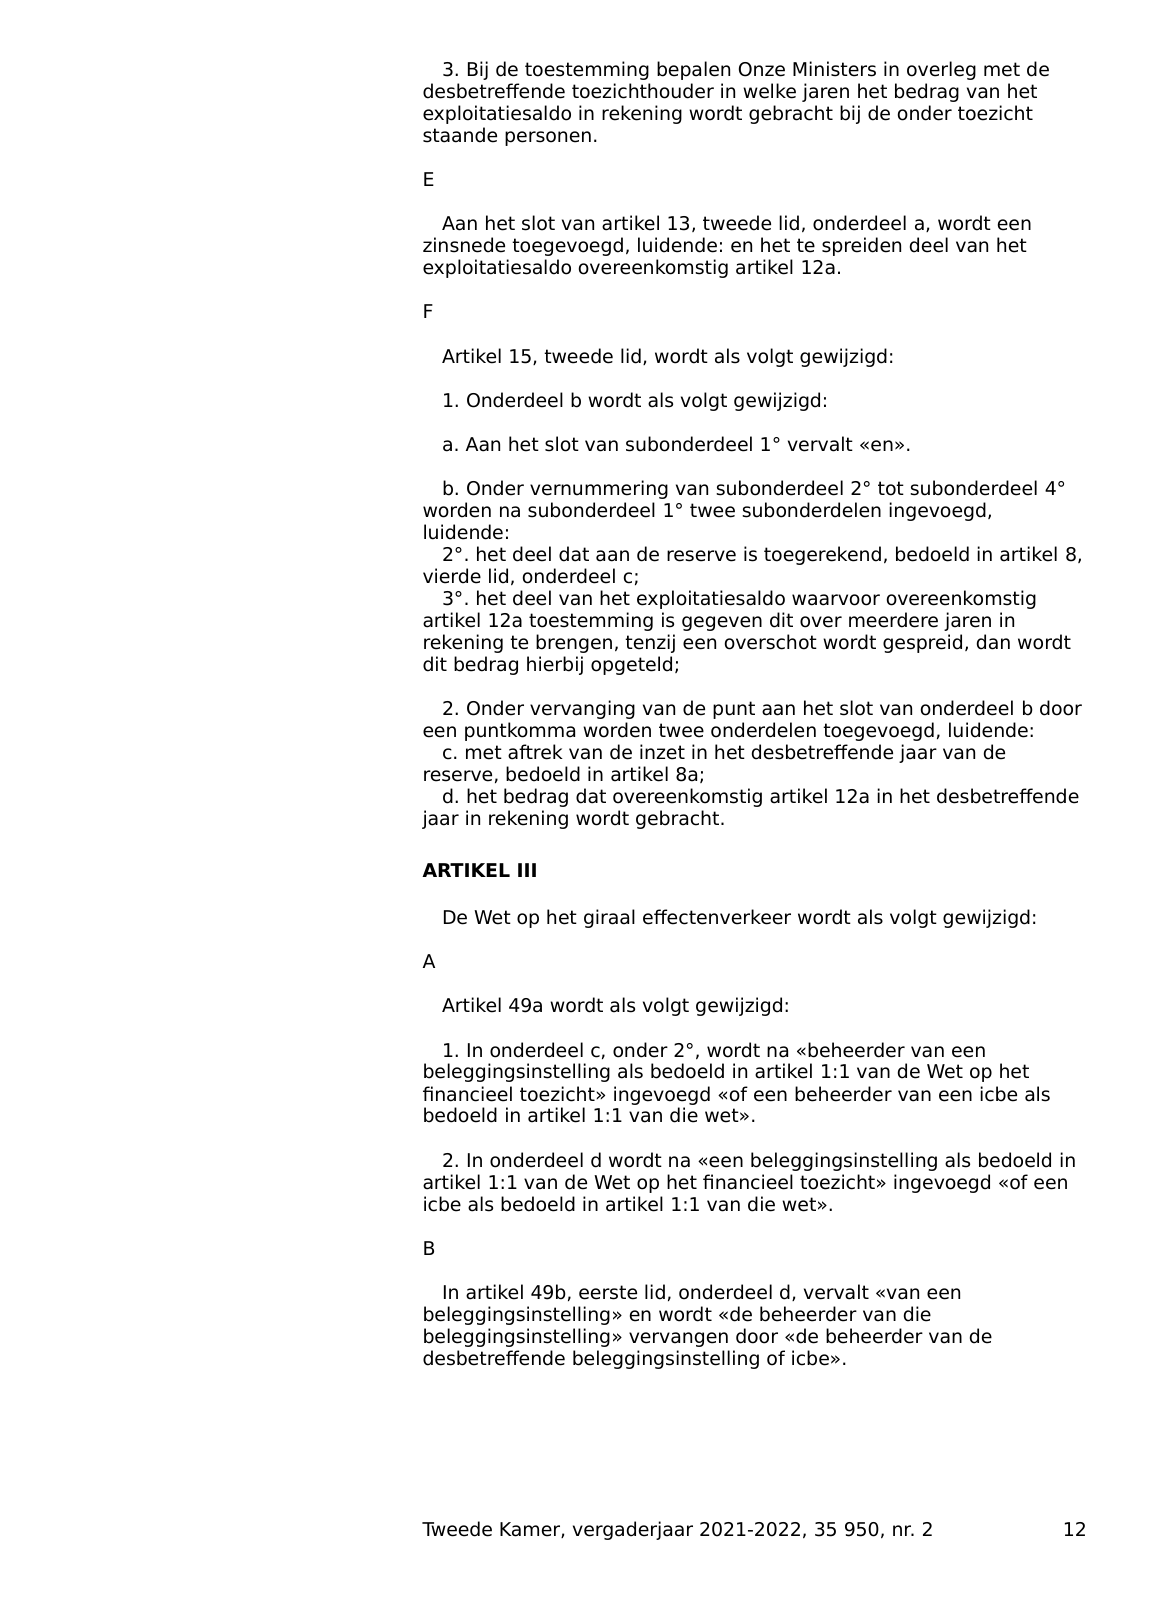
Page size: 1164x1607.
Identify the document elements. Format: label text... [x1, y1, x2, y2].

text A [422, 951, 1087, 973]
text 2°. het deel dat aan de reserve is toegerekend, bedoeld in artikel 8, vierde lid, onderdeel c; [422, 544, 1087, 588]
text 2. In onderdeel d wordt na «een beleggingsinstelling als bedoeld in artikel 1:1 van de Wet op het financieel toezicht» ingevoegd «of een icbe als bedoeld in artikel 1:1 van die wet». [422, 1149, 1087, 1216]
text c. met aftrek van de inzet in het desbetreffende jaar van de reserve, bedoeld in artikel 8a; [422, 742, 1087, 786]
text 2. Onder vervanging van de punt aan het slot van onderdeel b door een puntkomma worden twee onderdelen toegevoegd, luidende: [422, 698, 1087, 742]
text B [422, 1238, 1087, 1260]
text a. Aan het slot van subonderdeel 1° vervalt «en». [422, 434, 1087, 456]
text 1. Onderdeel b wordt als volgt gewijzigd: [422, 390, 1087, 412]
subtitle ARTIKEL III [422, 860, 1087, 882]
text 3. Bij de toestemming bepalen Onze Ministers in overleg met de desbetreffende toezichthouder in welke jaren het bedrag van het exploitatiesaldo in rekening wordt gebracht bij de onder toezicht staande personen. [422, 59, 1087, 147]
text In artikel 49b, eerste lid, onderdeel d, vervalt «van een beleggingsinstelling» en wordt «de beheerder van die beleggingsinstelling» vervangen door «de beheerder van de desbetreffende beleggingsinstelling of icbe». [422, 1282, 1087, 1370]
text 3°. het deel van het exploitatiesaldo waarvoor overeenkomstig artikel 12a toestemming is gegeven dit over meerdere jaren in rekening te brengen, tenzij een overschot wordt gespreid, dan wordt dit bedrag hierbij opgeteld; [422, 588, 1087, 676]
text b. Onder vernummering van subonderdeel 2° tot subonderdeel 4° worden na subonderdeel 1° twee subonderdelen ingevoegd, luidende: [422, 478, 1087, 544]
text De Wet op het giraal effectenverkeer wordt als volgt gewijzigd: [422, 907, 1087, 929]
text E [422, 169, 1087, 191]
text Artikel 49a wordt als volgt gewijzigd: [422, 995, 1087, 1017]
text F [422, 301, 1087, 323]
text d. het bedrag dat overeenkomstig artikel 12a in het desbetreffende jaar in rekening wordt gebracht. [422, 786, 1087, 830]
text Aan het slot van artikel 13, tweede lid, onderdeel a, wordt een zinsnede toegevoegd, luidende: en het te spreiden deel van het exploitatiesaldo overeenkomstig artikel 12a. [422, 213, 1087, 279]
text Artikel 15, tweede lid, wordt als volgt gewijzigd: [422, 346, 1087, 368]
text 1. In onderdeel c, onder 2°, wordt na «beheerder van een beleggingsinstelling als bedoeld in artikel 1:1 van de Wet op het financieel toezicht» ingevoegd «of een beheerder van een icbe als bedoeld in artikel 1:1 van die wet». [422, 1039, 1087, 1127]
